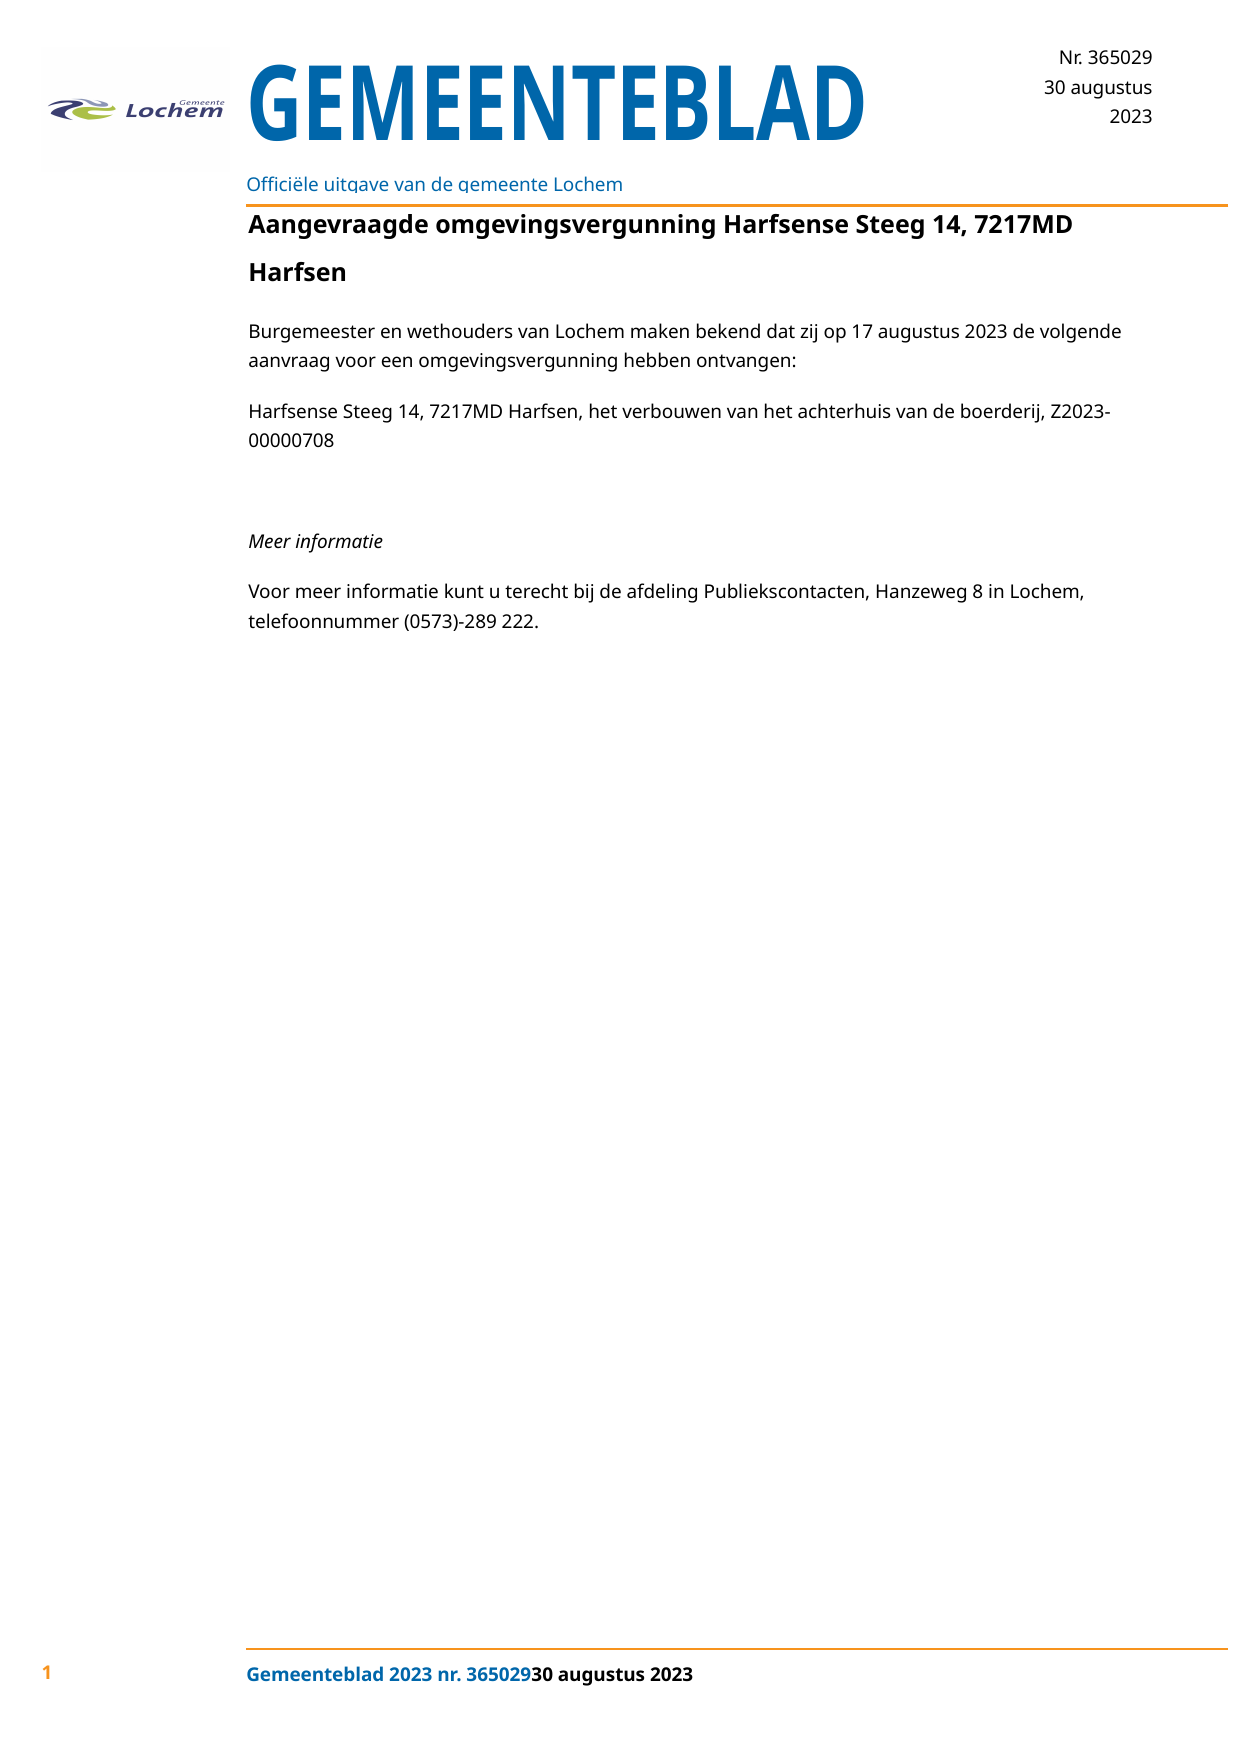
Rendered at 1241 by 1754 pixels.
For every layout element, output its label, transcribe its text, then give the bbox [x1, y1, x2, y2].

text Aangevraagde omgevingsvergunning Harfsense Steeg 14, 7217MD Harfsen [248, 207, 1152, 288]
picture [41, 47, 231, 172]
text Meer informatie [248, 528, 1152, 554]
text Voor meer informatie kunt u terecht bij de afdeling Publiekscontacten, Hanzeweg 8 in Lochem, telefoonnummer (0573)-289 222. [248, 579, 1152, 634]
text Burgemeester en wethouders van Lochem maken bekend dat zij op 17 augustus 2023 de volgende aanvraag voor een omgevingsvergunning hebben ontvangen: [248, 318, 1152, 373]
text Harfsense Steeg 14, 7217MD Harfsen, het verbouwen van het achterhuis van de boerderij, Z2023-00000708 [248, 398, 1152, 453]
